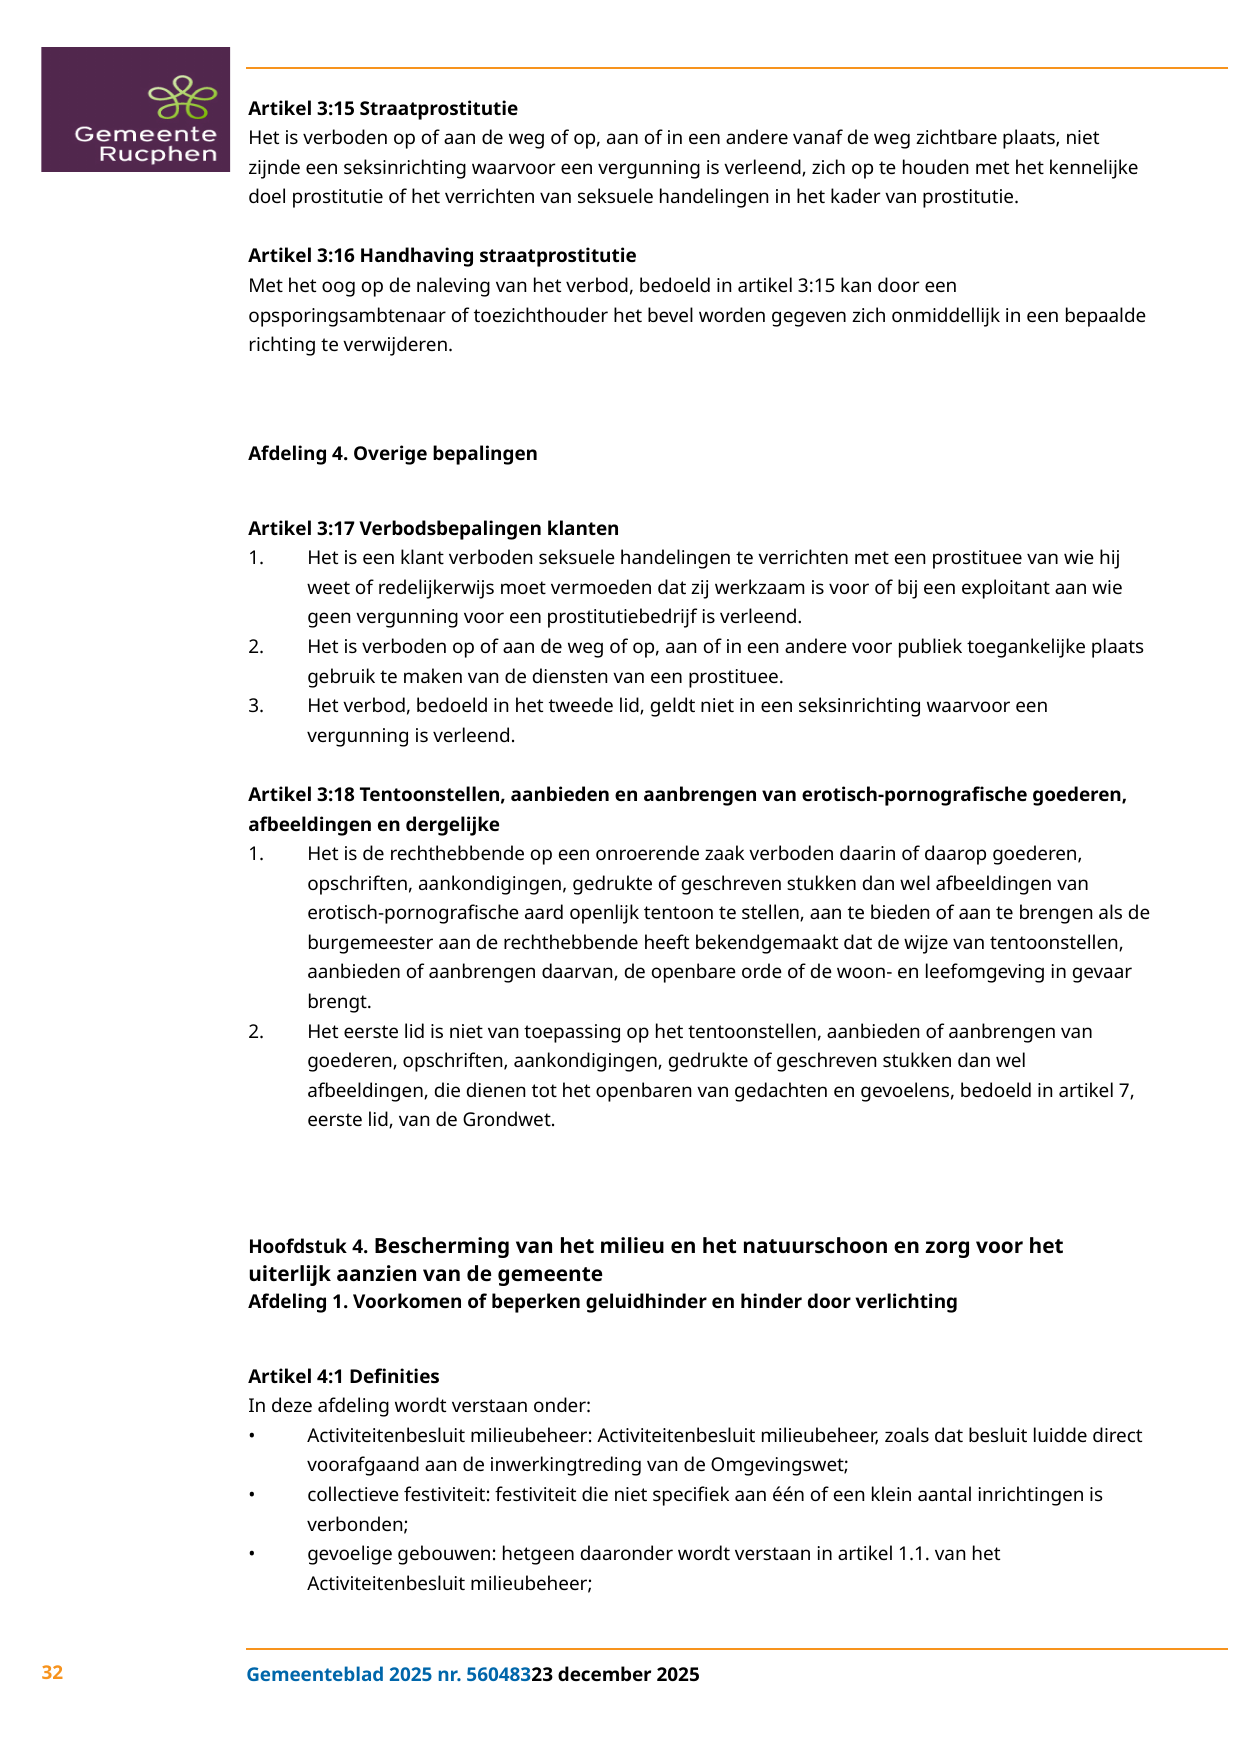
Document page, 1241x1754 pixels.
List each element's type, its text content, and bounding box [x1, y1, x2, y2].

list Het verbod, bedoeld in het tweede lid, geldt niet in een seksinrichting waarvoor een vergunning is verleend. [248, 692, 1152, 748]
list aanbieden of aanbrengen daarvan, de openbare orde of de woon- en leefomgeving in gevaar brengt. [248, 959, 1152, 1014]
text Artikel 4:1 Definities [248, 1363, 1152, 1389]
text Hoofdstuk 4. Bescherming van het milieu en het natuurschoon en zorg voor het uiterlijk aanzien van de gemeente [248, 1231, 1152, 1288]
text Artikel 3:16 Handhaving straatprostitutie [248, 243, 1152, 268]
list Activiteitenbesluit milieubeheer: Activiteitenbesluit milieubeheer, zoals dat besluit luidde direct voorafgaand aan de inwerkingtreding van de Omgevingswet; [248, 1422, 1152, 1477]
text Artikel 3:18 Tentoonstellen, aanbieden en aanbrengen van erotisch-pornografische goederen, afbeeldingen en dergelijke [248, 781, 1152, 836]
text Artikel 3:17 Verbodsbepalingen klanten [248, 515, 1152, 541]
text Het is verboden op of aan de weg of op, aan of in een andere vanaf de weg zichtbare plaats, niet zijnde een seksinrichting waarvoor een vergunning is verleend, zich op te houden met het kennelijke doel prostitutie of het verrichten van seksuele handelingen in het kader van prostitutie. [248, 124, 1152, 209]
list Het is de rechthebbende op een onroerende zaak verboden daarin of daarop goederen, opschriften, aankondigingen, gedrukte of geschreven stukken dan wel afbeeldingen van erotisch-pornografische aard openlijk tentoon te stellen, aan te bieden of aan te brengen als de burgemeester aan de rechthebbende heeft bekendgemaakt dat de wijze van tentoonstellen, [248, 840, 1152, 955]
list collectieve festiviteit: festiviteit die niet specifiek aan één of een klein aantal inrichtingen is verbonden; [248, 1481, 1152, 1537]
text Met het oog op de naleving van het verbod, bedoeld in artikel 3:15 kan door een opsporingsambtenaar of toezichthouder het bevel worden gegeven zich onmiddellijk in een bepaalde richting te verwijderen. [248, 272, 1152, 357]
list Het is een klant verboden seksuele handelingen te verrichten met een prostituee van wie hij weet of redelijkerwijs moet vermoeden dat zij werkzaam is voor of bij een exploitant aan wie geen vergunning voor een prostitutiebedrijf is verleend. [248, 544, 1152, 629]
text Afdeling 1. Voorkomen of beperken geluidhinder en hinder door verlichting [248, 1288, 1152, 1314]
text Afdeling 4. Overige bepalingen [248, 440, 1152, 466]
list Het eerste lid is niet van toepassing op het tentoonstellen, aanbieden of aanbrengen van goederen, opschriften, aankondigingen, gedrukte of geschreven stukken dan wel afbeeldingen, die dienen tot het openbaren van gedachten en gevoelens, bedoeld in artikel 7, eerste lid, van de Grondwet. [248, 1018, 1152, 1132]
list gevoelige gebouwen: hetgeen daaronder wordt verstaan in artikel 1.1. van het Activiteitenbesluit milieubeheer; [248, 1540, 1152, 1596]
text Artikel 3:15 Straatprostitutie [248, 95, 1152, 121]
picture [41, 47, 231, 172]
text In deze afdeling wordt verstaan onder: [248, 1392, 1152, 1418]
list Het is verboden op of aan de weg of op, aan of in een andere voor publiek toegankelijke plaats gebruik te maken van de diensten van een prostituee. [248, 633, 1152, 688]
